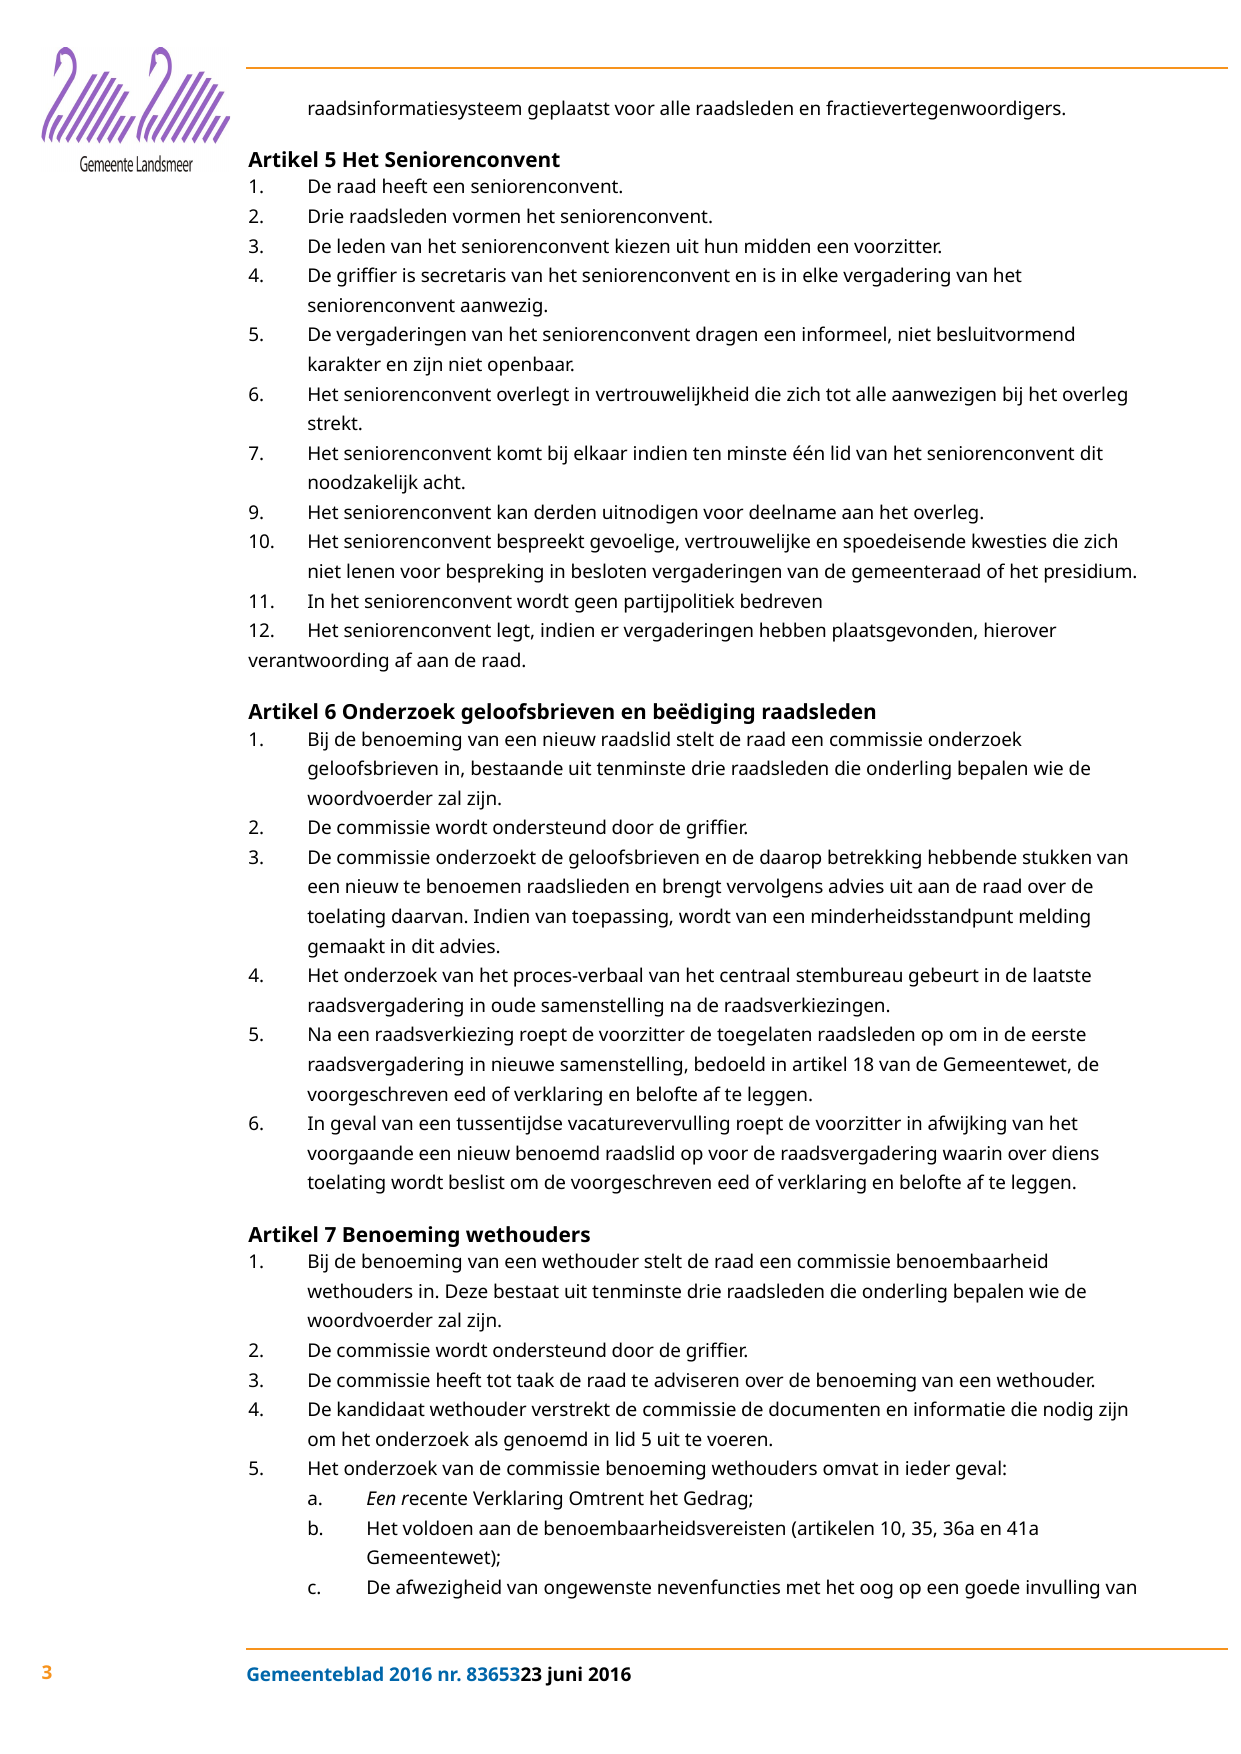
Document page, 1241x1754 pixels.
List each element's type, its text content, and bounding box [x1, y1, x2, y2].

list Drie raadsleden vormen het seniorenconvent. [248, 203, 1152, 229]
list Het seniorenconvent legt, indien er vergaderingen hebben plaatsgevonden, hierover [248, 617, 1152, 643]
list Het seniorenconvent kan derden uitnodigen voor deelname aan het overleg. [248, 499, 1152, 525]
list Het seniorenconvent bespreekt gevoelige, vertrouwelijke en spoedeisende kwesties die zich niet lenen voor bespreking in besloten vergaderingen van de gemeenteraad of het presidium. [248, 529, 1152, 584]
list De commissie onderzoekt de geloofsbrieven en de daarop betrekking hebbende stukken van een nieuw te benoemen raadslieden en brengt vervolgens advies uit aan de raad over de toelating daarvan. Indien van toepassing, wordt van een minderheidsstandpunt melding gemaakt in dit advies. [248, 844, 1152, 959]
list Na een raadsverkiezing roept de voorzitter de toegelaten raadsleden op om in de eerste raadsvergadering in nieuwe samenstelling, bedoeld in artikel 18 van de Gemeentewet, de voorgeschreven eed of verklaring en belofte af te leggen. [248, 1022, 1152, 1107]
text Artikel 5 Het Seniorenconvent [248, 145, 1152, 174]
list Het onderzoek van het proces-verbaal van het centraal stembureau gebeurt in de laatste raadsvergadering in oude samenstelling na de raadsverkiezingen. [248, 962, 1152, 1018]
list Een recente Verklaring Omtrent het Gedrag; [307, 1485, 1152, 1511]
list Bij de benoeming van een wethouder stelt de raad een commissie benoembaarheid wethouders in. Deze bestaat uit tenminste drie raadsleden die onderling bepalen wie de woordvoerder zal zijn. [248, 1248, 1152, 1333]
list Het voldoen aan de benoembaarheidsvereisten (artikelen 10, 35, 36a en 41a [307, 1515, 1152, 1540]
list De raad heeft een seniorenconvent. [248, 174, 1152, 199]
list In het seniorenconvent wordt geen partijpolitiek bedreven [248, 588, 1152, 613]
picture [41, 47, 231, 172]
text Artikel 6 Onderzoek geloofsbrieven en beëdiging raadsleden [248, 697, 1152, 726]
list De kandidaat wethouder verstrekt de commissie de documenten en informatie die nodig zijn om het onderzoek als genoemd in lid 5 uit te voeren. [248, 1396, 1152, 1452]
list Het onderzoek van de commissie benoeming wethouders omvat in ieder geval: [248, 1456, 1152, 1481]
list De commissie wordt ondersteund door de griffier. [248, 814, 1152, 840]
list De griffier is secretaris van het seniorenconvent en is in elke vergadering van het seniorenconvent aanwezig. [248, 262, 1152, 318]
list De commissie heeft tot taak de raad te adviseren over de benoeming van een wethouder. [248, 1367, 1152, 1392]
list De vergaderingen van het seniorenconvent dragen een informeel, niet besluitvormend karakter en zijn niet openbaar. [248, 322, 1152, 377]
list De leden van het seniorenconvent kiezen uit hun midden een voorzitter. [248, 233, 1152, 258]
text Artikel 7 Benoeming wethouders [248, 1220, 1152, 1248]
list Bij de benoeming van een nieuw raadslid stelt de raad een commissie onderzoek geloofsbrieven in, bestaande uit tenminste drie raadsleden die onderling bepalen wie de woordvoerder zal zijn. [248, 726, 1152, 811]
list De commissie wordt ondersteund door de griffier. [248, 1337, 1152, 1363]
list Gemeentewet); [307, 1544, 1152, 1570]
text verantwoording af aan de raad. [248, 647, 1152, 673]
list De afwezigheid van ongewenste nevenfuncties met het oog op een goede invulling van [307, 1574, 1152, 1599]
list In geval van een tussentijdse vacaturevervulling roept de voorzitter in afwijking van het voorgaande een nieuw benoemd raadslid op voor de raadsvergadering waarin over diens toelating wordt beslist om de voorgeschreven eed of verklaring en belofte af te leggen. [248, 1110, 1152, 1195]
list Het seniorenconvent komt bij elkaar indien ten minste één lid van het seniorenconvent dit noodzakelijk acht. [248, 440, 1152, 495]
list raadsinformatiesysteem geplaatst voor alle raadsleden en fractievertegenwoordigers. [248, 95, 1152, 121]
list Het seniorenconvent overlegt in vertrouwelijkheid die zich tot alle aanwezigen bij het overleg strekt. [248, 381, 1152, 436]
